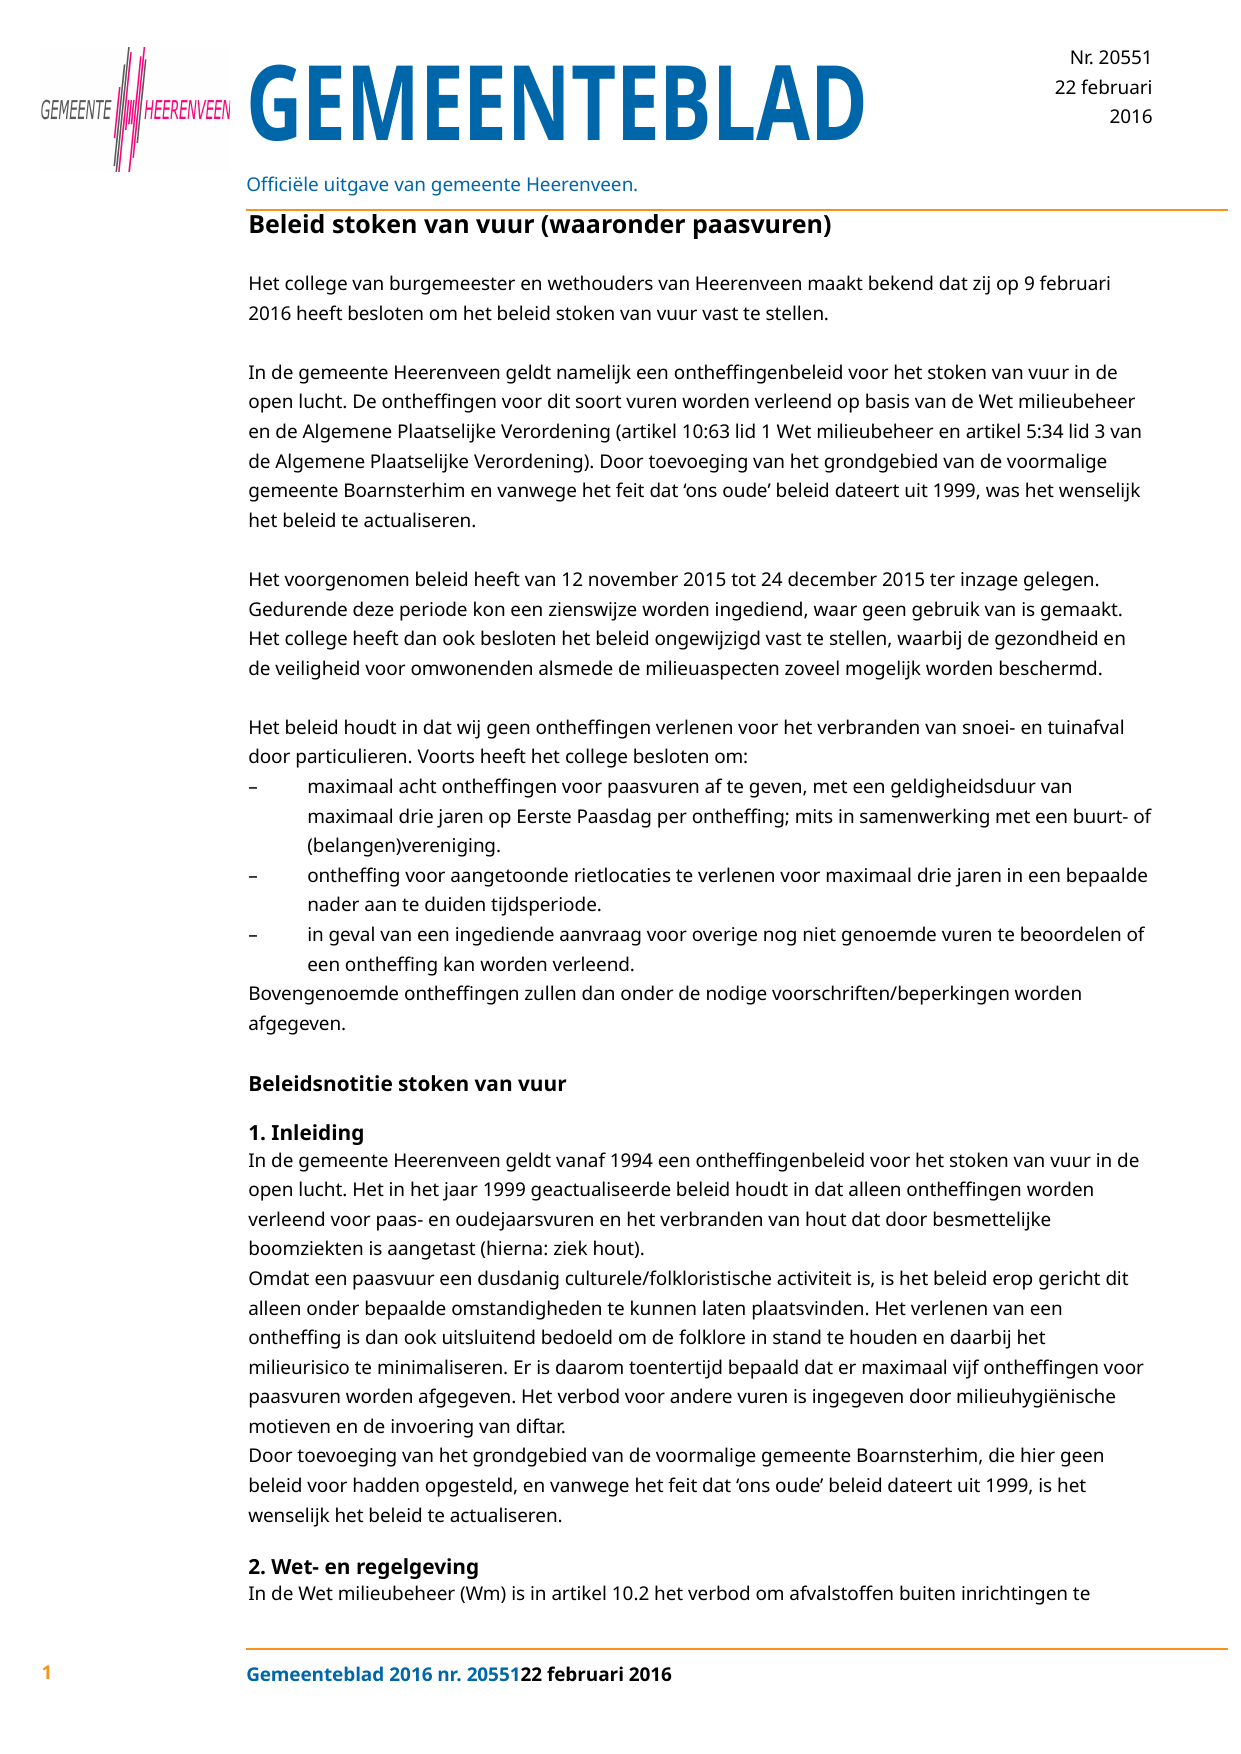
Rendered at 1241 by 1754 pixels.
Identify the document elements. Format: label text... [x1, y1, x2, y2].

text 2. Wet- en regelgeving [248, 1552, 1152, 1581]
text Bovengenoemde ontheffingen zullen dan onder de nodige voorschriften/beperkingen worden afgegeven. [248, 980, 1152, 1036]
text Omdat een paasvuur een dusdanig culturele/folkloristische activiteit is, is het beleid erop gericht dit alleen onder bepaalde omstandigheden te kunnen laten plaatsvinden. Het verlenen van een ontheffing is dan ook uitsluitend bedoeld om de folklore in stand te houden en daarbij het milieurisico te minimaliseren. Er is daarom toentertijd bepaald dat er maximaal vijf ontheffingen voor paasvuren worden afgegeven. Het verbod voor andere vuren is ingegeven door milieuhygiënische motieven en de invoering van diftar. [248, 1265, 1152, 1439]
picture [41, 47, 231, 172]
text Het voorgenomen beleid heeft van 12 november 2015 tot 24 december 2015 ter inzage gelegen. Gedurende deze periode kon een zienswijze worden ingediend, waar geen gebruik van is gemaakt. Het college heeft dan ook besloten het beleid ongewijzigd vast te stellen, waarbij de gezondheid en de veiligheid voor omwonenden alsmede de milieuaspecten zoveel mogelijk worden beschermd. [248, 566, 1152, 681]
text Beleid stoken van vuur (waaronder paasvuren) [248, 211, 1152, 241]
text Het college van burgemeester en wethouders van Heerenveen maakt bekend dat zij op 9 februari 2016 heeft besloten om het beleid stoken van vuur vast te stellen. [248, 270, 1152, 326]
text In de gemeente Heerenveen geldt namelijk een ontheffingenbeleid voor het stoken van vuur in de open lucht. De ontheffingen voor dit soort vuren worden verleend op basis van de Wet milieubeheer en de Algemene Plaatselijke Verordening (artikel 10:63 lid 1 Wet milieubeheer en artikel 5:34 lid 3 van de Algemene Plaatselijke Verordening). Door toevoeging van het grondgebied van de voormalige gemeente Boarnsterhim en vanwege het feit dat ‘ons oude’ beleid dateert uit 1999, was het wenselijk het beleid te actualiseren. [248, 359, 1152, 533]
text Beleidsnotitie stoken van vuur [248, 1069, 1152, 1097]
text Door toevoeging van het grondgebied van de voormalige gemeente Boarnsterhim, die hier geen beleid voor hadden opgesteld, en vanwege het feit dat ‘ons oude’ beleid dateert uit 1999, is het wenselijk het beleid te actualiseren. [248, 1443, 1152, 1527]
text Het beleid houdt in dat wij geen ontheffingen verlenen voor het verbranden van snoei- en tuinafval door particulieren. Voorts heeft het college besloten om: [248, 714, 1152, 769]
list in geval van een ingediende aanvraag voor overige nog niet genoemde vuren te beoordelen of een ontheffing kan worden verleend. [248, 921, 1152, 976]
list maximaal acht ontheffingen voor paasvuren af te geven, met een geldigheidsduur van maximaal drie jaren op Eerste Paasdag per ontheffing; mits in samenwerking met een buurt- of (belangen)vereniging. [248, 773, 1152, 858]
text In de Wet milieubeheer (Wm) is in artikel 10.2 het verbod om afvalstoffen buiten inrichtingen te [248, 1581, 1152, 1606]
list ontheffing voor aangetoonde rietlocaties te verlenen voor maximaal drie jaren in een bepaalde nader aan te duiden tijdsperiode. [248, 862, 1152, 917]
text 1. Inleiding [248, 1118, 1152, 1147]
text In de gemeente Heerenveen geldt vanaf 1994 een ontheffingenbeleid voor het stoken van vuur in de open lucht. Het in het jaar 1999 geactualiseerde beleid houdt in dat alleen ontheffingen worden verleend voor paas- en oudejaarsvuren en het verbranden van hout dat door besmettelijke boomziekten is aangetast (hierna: ziek hout). [248, 1147, 1152, 1261]
